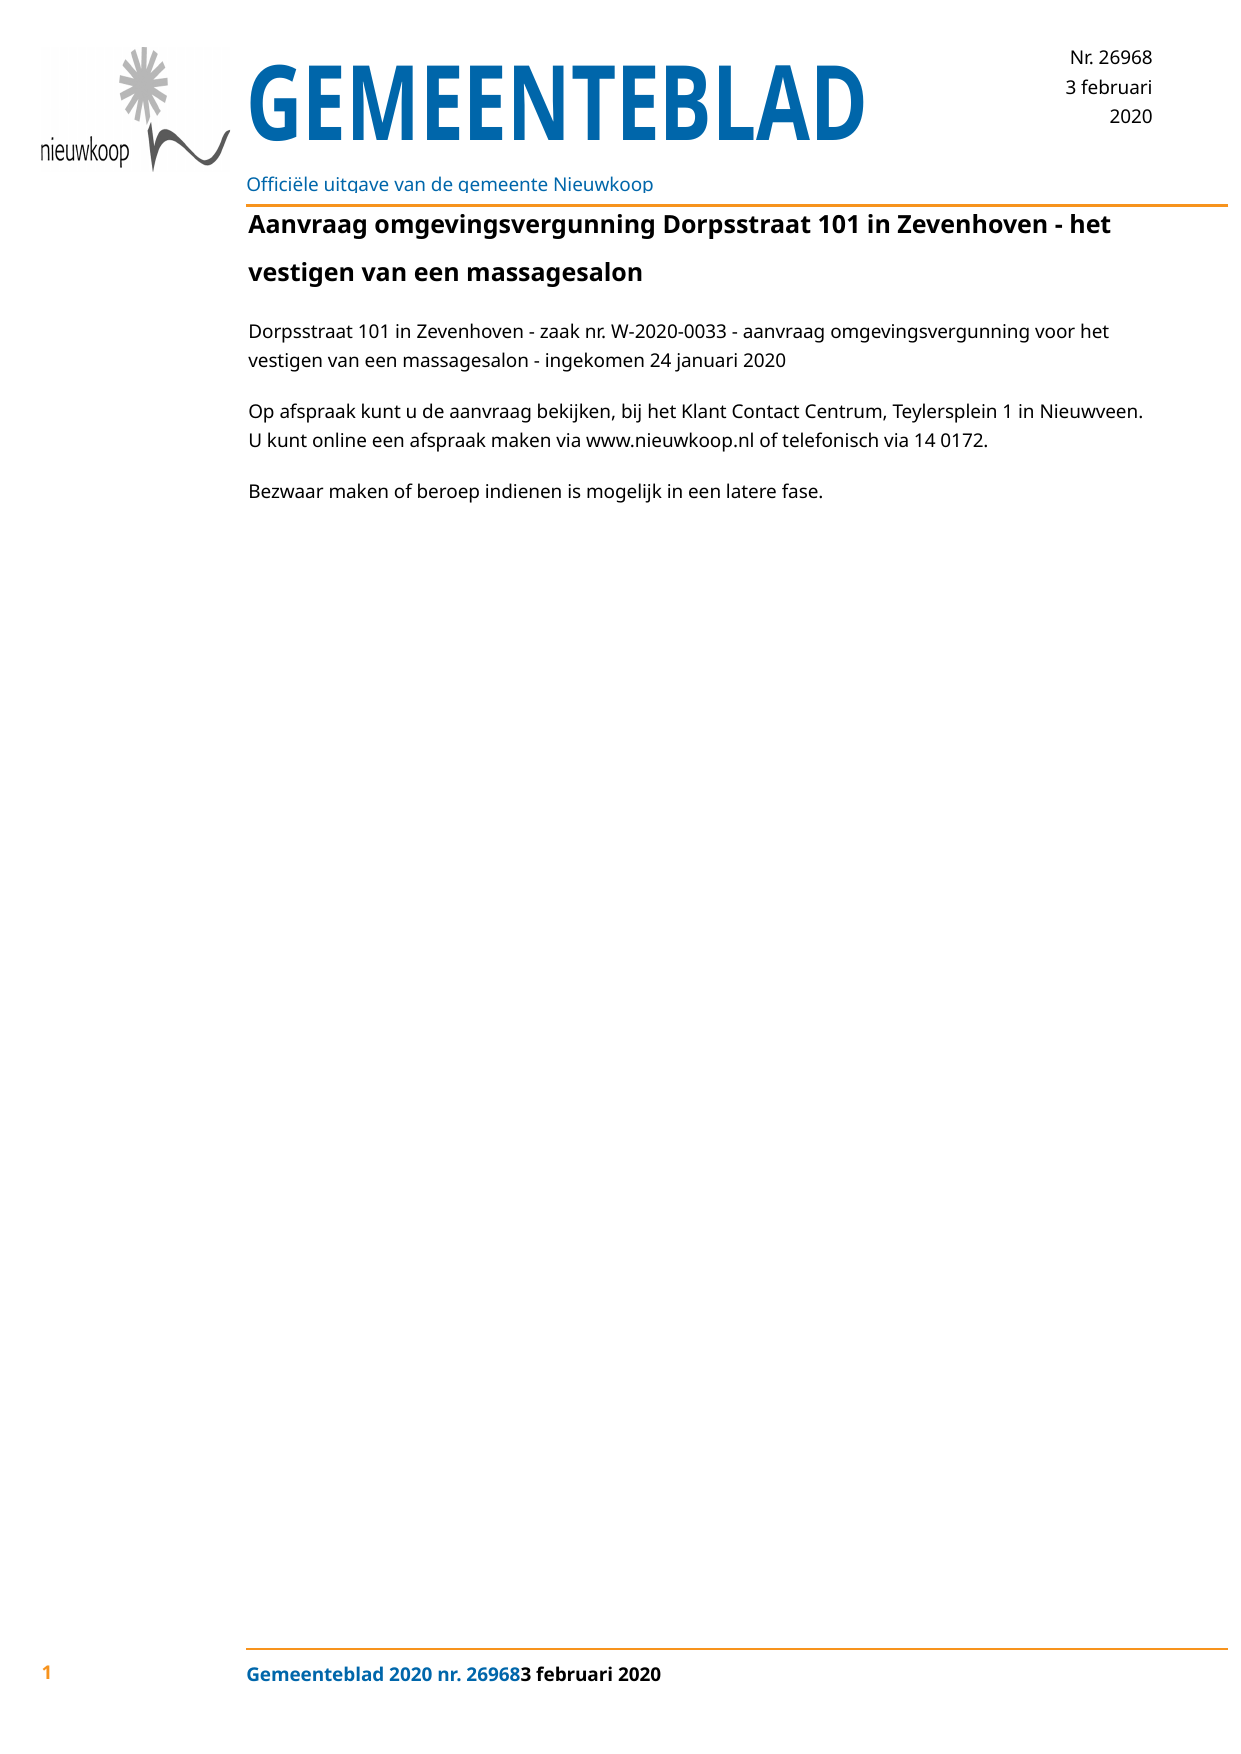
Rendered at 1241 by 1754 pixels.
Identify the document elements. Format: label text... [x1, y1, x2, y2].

picture [41, 47, 231, 172]
text Dorpsstraat 101 in Zevenhoven - zaak nr. W-2020-0033 - aanvraag omgevingsvergunning voor het vestigen van een massagesalon - ingekomen 24 januari 2020 [248, 318, 1152, 373]
text Bezwaar maken of beroep indienen is mogelijk in een latere fase. [248, 478, 1152, 504]
text Aanvraag omgevingsvergunning Dorpsstraat 101 in Zevenhoven - het vestigen van een massagesalon [248, 207, 1152, 288]
text Op afspraak kunt u de aanvraag bekijken, bij het Klant Contact Centrum, Teylersplein 1 in Nieuwveen. U kunt online een afspraak maken via www.nieuwkoop.nl of telefonisch via 14 0172. [248, 398, 1152, 453]
